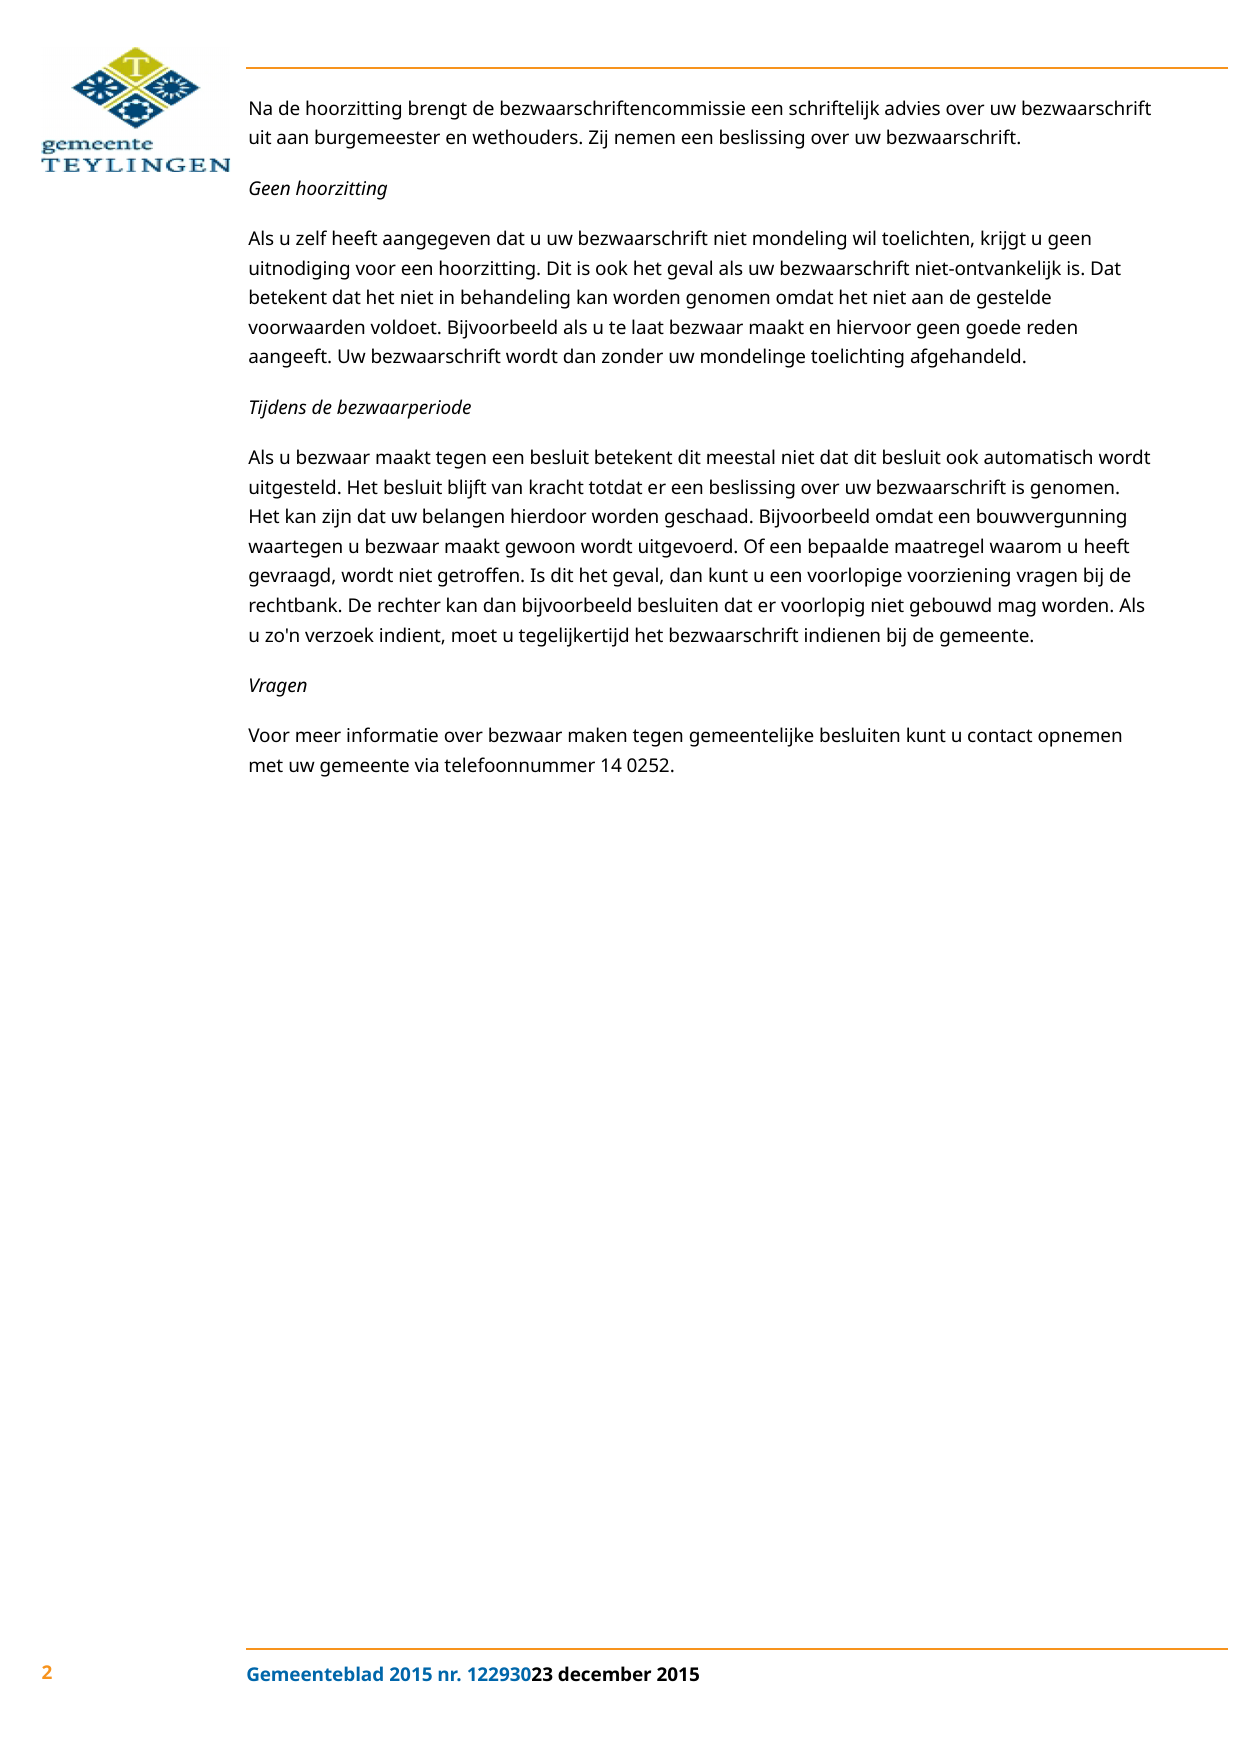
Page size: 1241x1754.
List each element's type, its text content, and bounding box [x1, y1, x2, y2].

text Na de hoorzitting brengt de bezwaarschriftencommissie een schriftelijk advies over uw bezwaarschrift uit aan burgemeester en wethouders. Zij nemen een beslissing over uw bezwaarschrift. [248, 95, 1152, 150]
picture [41, 47, 231, 172]
text Geen hoorzitting [248, 175, 1152, 201]
text Als u bezwaar maakt tegen een besluit betekent dit meestal niet dat dit besluit ook automatisch wordt uitgesteld. Het besluit blijft van kracht totdat er een beslissing over uw bezwaarschrift is genomen. Het kan zijn dat uw belangen hierdoor worden geschaad. Bijvoorbeeld omdat een bouwvergunning waartegen u bezwaar maakt gewoon wordt uitgevoerd. Of een bepaalde maatregel waarom u heeft gevraagd, wordt niet getroffen. Is dit het geval, dan kunt u een voorlopige voorziening vragen bij de rechtbank. De rechter kan dan bijvoorbeeld besluiten dat er voorlopig niet gebouwd mag worden. Als u zo'n verzoek indient, moet u tegelijkertijd het bezwaarschrift indienen bij de gemeente. [248, 444, 1152, 648]
text Voor meer informatie over bezwaar maken tegen gemeentelijke besluiten kunt u contact opnemen met uw gemeente via telefoonnummer 14 0252. [248, 723, 1152, 778]
text Tijdens de bezwaarperiode [248, 394, 1152, 420]
text Als u zelf heeft aangegeven dat u uw bezwaarschrift niet mondeling wil toelichten, krijgt u geen uitnodiging voor een hoorzitting. Dit is ook het geval als uw bezwaarschrift niet-ontvankelijk is. Dat betekent dat het niet in behandeling kan worden genomen omdat het niet aan de gestelde voorwaarden voldoet. Bijvoorbeeld als u te laat bezwaar maakt en hiervoor geen goede reden aangeeft. Uw bezwaarschrift wordt dan zonder uw mondelinge toelichting afgehandeld. [248, 225, 1152, 369]
text Vragen [248, 672, 1152, 698]
